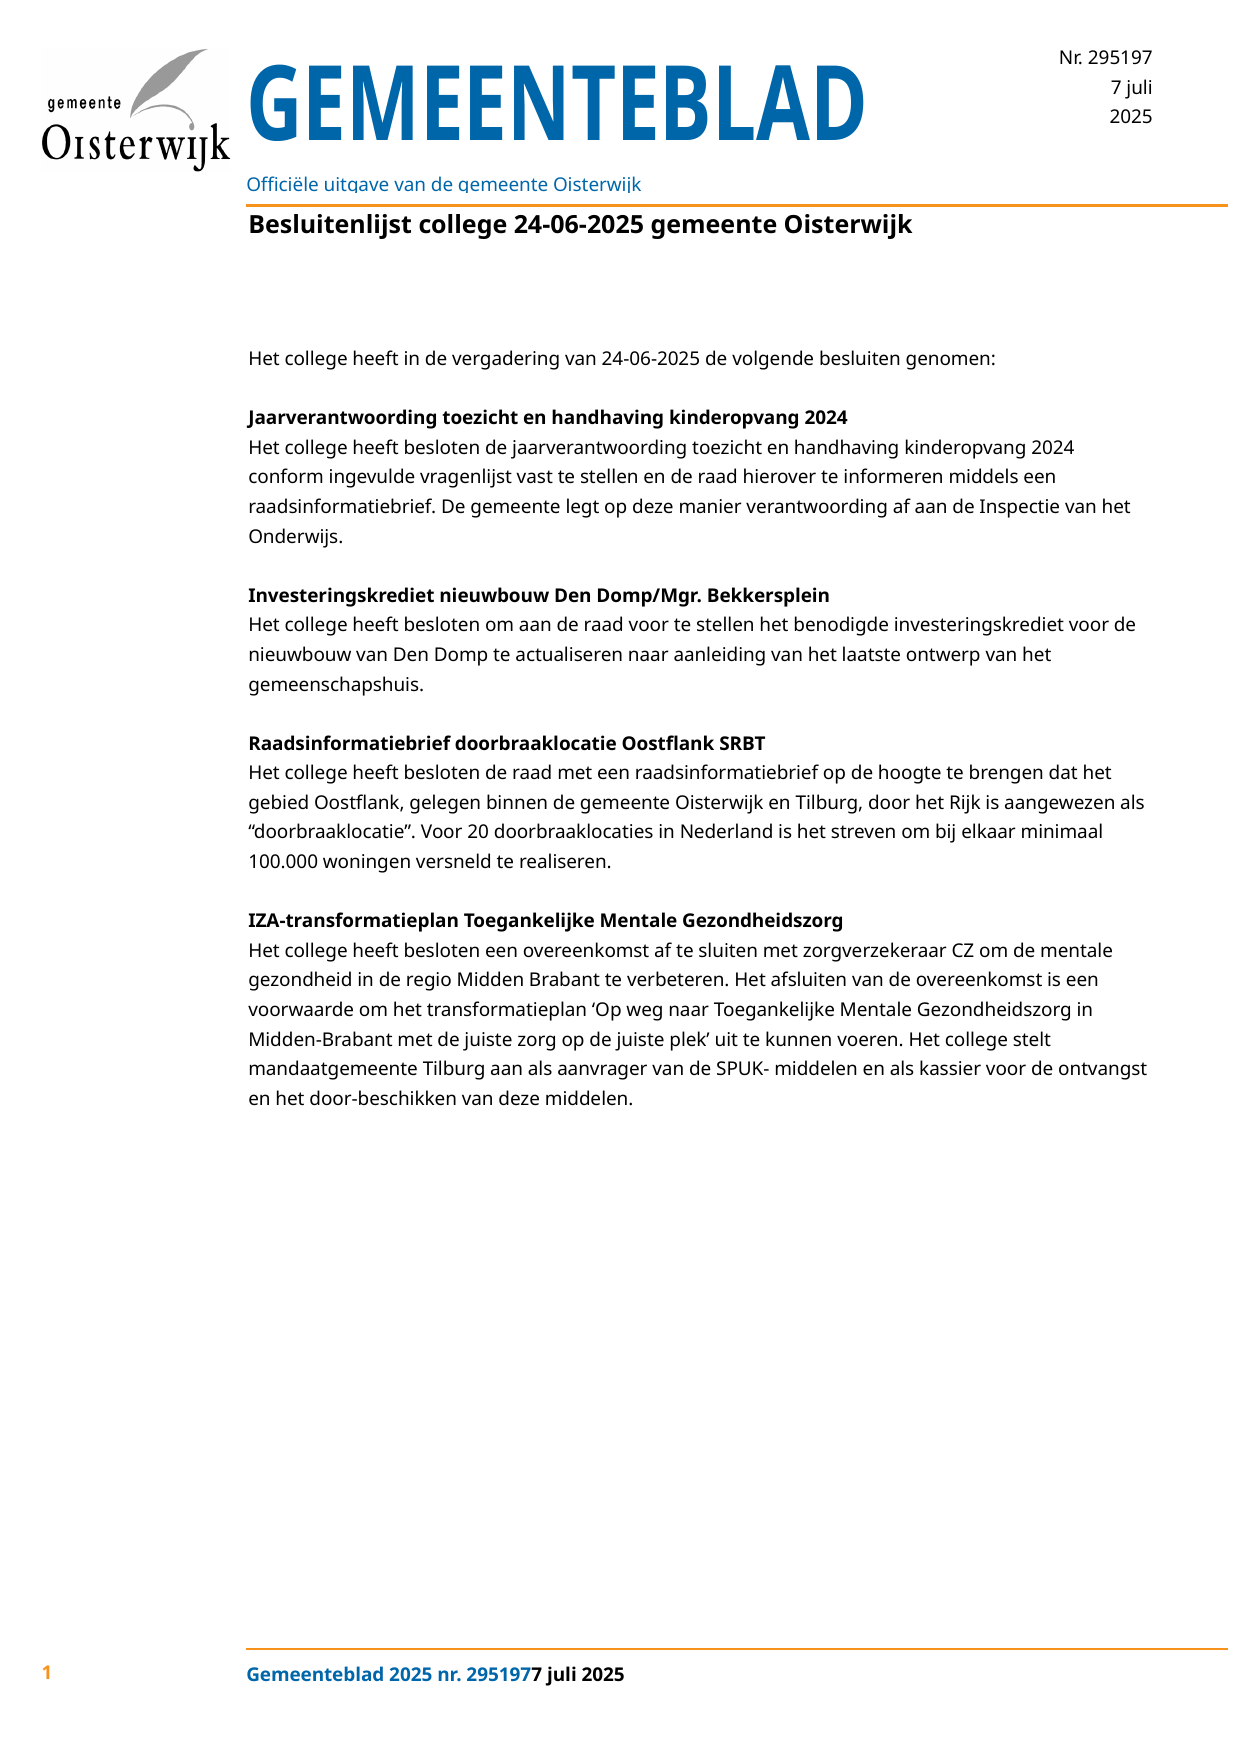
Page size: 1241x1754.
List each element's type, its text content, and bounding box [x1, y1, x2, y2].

text Investeringskrediet nieuwbouw Den Domp/Mgr. Bekkersplein [248, 582, 1152, 608]
text Besluitenlijst college 24-06-2025 gemeente Oisterwijk [248, 207, 1152, 241]
picture [41, 47, 231, 172]
text Het college heeft besloten de jaarverantwoording toezicht en handhaving kinderopvang 2024 conform ingevulde vragenlijst vast te stellen en de raad hierover te informeren middels een raadsinformatiebrief. De gemeente legt op deze manier verantwoording af aan de Inspectie van het Onderwijs. [248, 434, 1152, 548]
text Raadsinformatiebrief doorbraaklocatie Oostflank SRBT [248, 730, 1152, 756]
text IZA-transformatieplan Toegankelijke Mentale Gezondheidszorg [248, 907, 1152, 933]
text Jaarverantwoording toezicht en handhaving kinderopvang 2024 [248, 404, 1152, 430]
text Het college heeft besloten een overeenkomst af te sluiten met zorgverzekeraar CZ om de mentale gezondheid in de regio Midden Brabant te verbeteren. Het afsluiten van de overeenkomst is een voorwaarde om het transformatieplan ‘Op weg naar Toegankelijke Mentale Gezondheidszorg in Midden-Brabant met de juiste zorg op de juiste plek’ uit te kunnen voeren. Het college stelt mandaatgemeente Tilburg aan als aanvrager van de SPUK- middelen en als kassier voor de ontvangst en het door-beschikken van deze middelen. [248, 937, 1152, 1111]
text Het college heeft in de vergadering van 24-06-2025 de volgende besluiten genomen: [248, 345, 1152, 371]
text Het college heeft besloten om aan de raad voor te stellen het benodigde investeringskrediet voor de nieuwbouw van Den Domp te actualiseren naar aanleiding van het laatste ontwerp van het gemeenschapshuis. [248, 612, 1152, 696]
text Het college heeft besloten de raad met een raadsinformatiebrief op de hoogte te brengen dat het gebied Oostflank, gelegen binnen de gemeente Oisterwijk en Tilburg, door het Rijk is aangewezen als “doorbraaklocatie”. Voor 20 doorbraaklocaties in Nederland is het streven om bij elkaar minimaal 100.000 woningen versneld te realiseren. [248, 759, 1152, 874]
